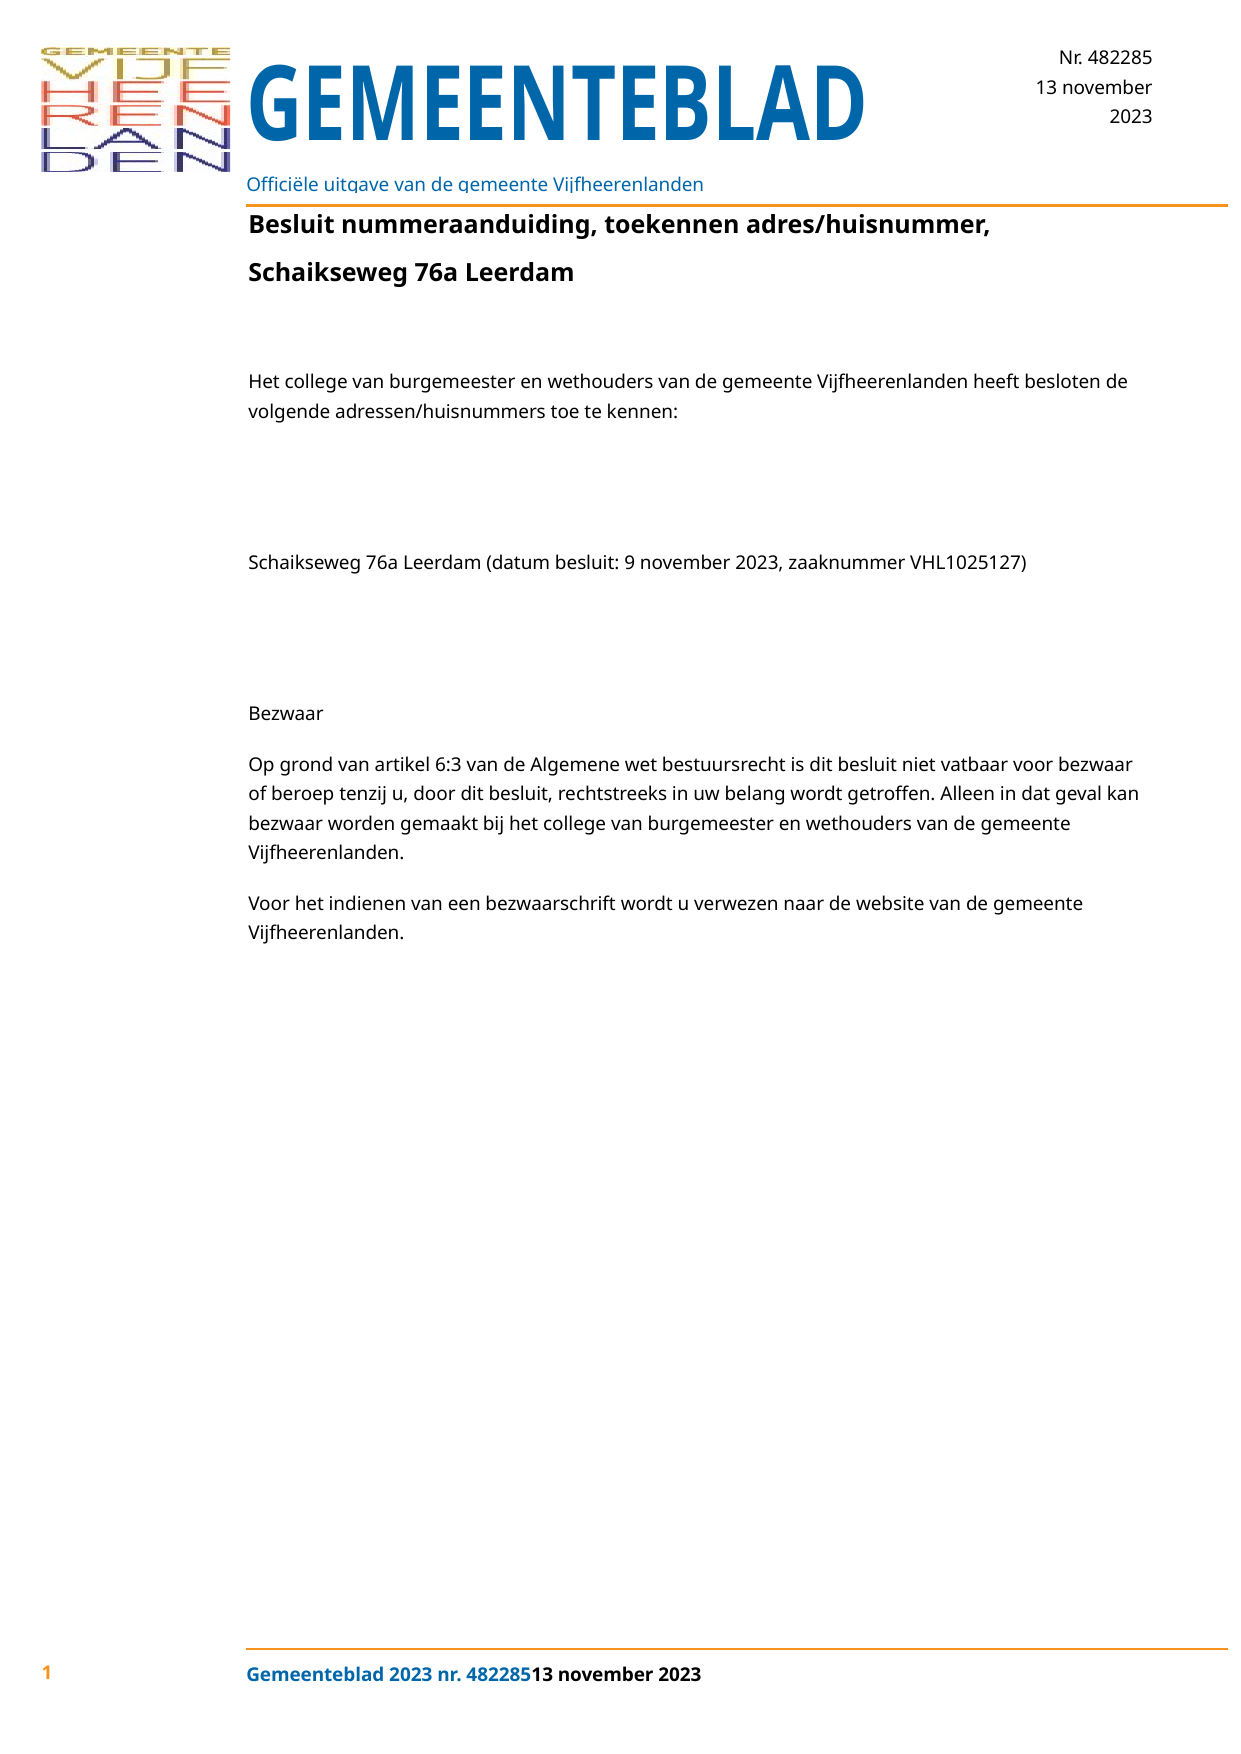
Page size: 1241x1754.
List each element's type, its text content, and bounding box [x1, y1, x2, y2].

text Op grond van artikel 6:3 van de Algemene wet bestuursrecht is dit besluit niet vatbaar voor bezwaar of beroep tenzij u, door dit besluit, rechtstreeks in uw belang wordt getroffen. Alleen in dat geval kan bezwaar worden gemaakt bij het college van burgemeester en wethouders van de gemeente Vijfheerenlanden. [248, 751, 1152, 865]
text Het college van burgemeester en wethouders van de gemeente Vijfheerenlanden heeft besloten de volgende adressen/huisnummers toe te kennen: [248, 368, 1152, 424]
text Schaikseweg 76a Leerdam (datum besluit: 9 november 2023, zaaknummer VHL1025127) [248, 549, 1152, 575]
picture [41, 47, 231, 172]
text Bezwaar [248, 700, 1152, 726]
text Voor het indienen van een bezwaarschrift wordt u verwezen naar de website van de gemeente Vijfheerenlanden. [248, 890, 1152, 945]
text Besluit nummeraanduiding, toekennen adres/huisnummer, Schaikseweg 76a Leerdam [248, 207, 1152, 288]
